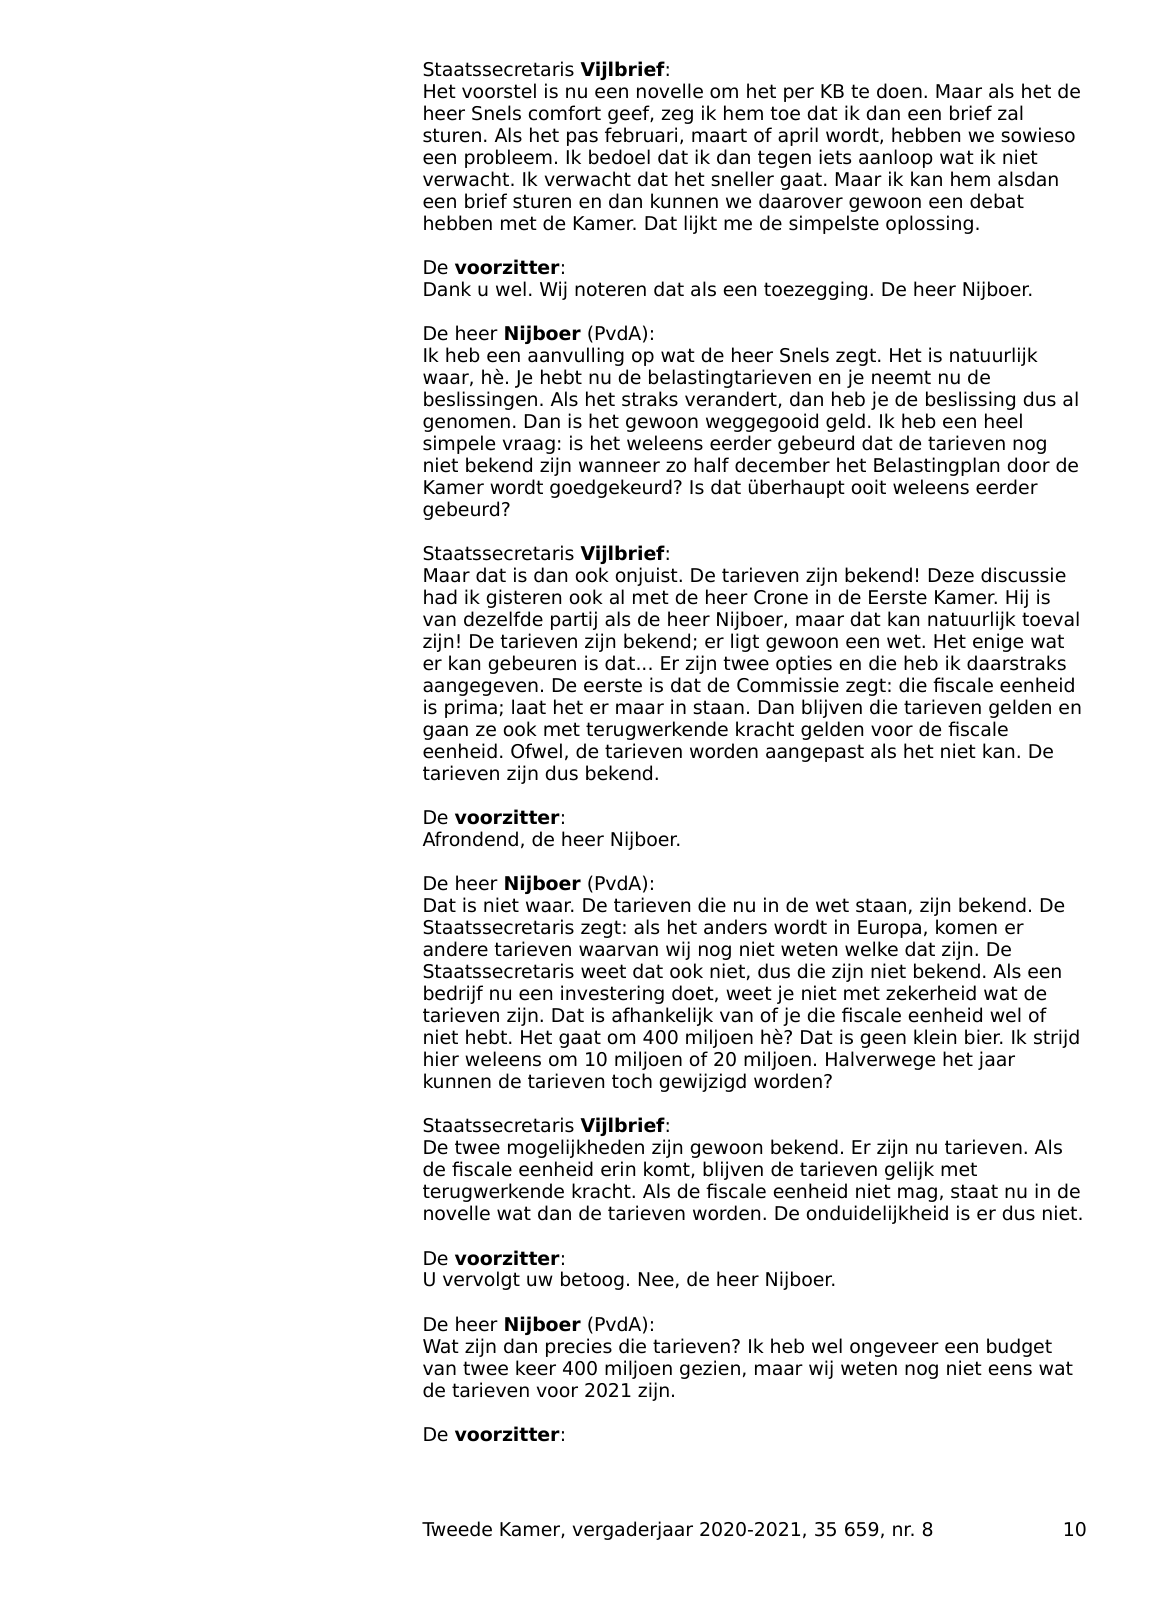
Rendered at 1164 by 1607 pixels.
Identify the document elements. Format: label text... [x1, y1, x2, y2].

text De voorzitter: [422, 1424, 1087, 1446]
text De twee mogelijkheden zijn gewoon bekend. Er zijn nu tarieven. Als de fiscale eenheid erin komt, blijven de tarieven gelijk met terugwerkende kracht. Als de fiscale eenheid niet mag, staat nu in de novelle wat dan de tarieven worden. De onduidelijkheid is er dus niet. [422, 1137, 1087, 1225]
text Staatssecretaris Vijlbrief: [422, 1115, 1087, 1137]
text De heer Nijboer (PvdA): [422, 1313, 1087, 1336]
text U vervolgt uw betoog. Nee, de heer Nijboer. [422, 1269, 1087, 1291]
text De voorzitter: [422, 257, 1087, 279]
text Staatssecretaris Vijlbrief: [422, 543, 1087, 565]
text De heer Nijboer (PvdA): [422, 323, 1087, 345]
text De voorzitter: [422, 1247, 1087, 1269]
text De heer Nijboer (PvdA): [422, 873, 1087, 895]
text Maar dat is dan ook onjuist. De tarieven zijn bekend! Deze discussie had ik gisteren ook al met de heer Crone in de Eerste Kamer. Hij is van dezelfde partij als de heer Nijboer, maar dat kan natuurlijk toeval zijn! De tarieven zijn bekend; er ligt gewoon een wet. Het enige wat er kan gebeuren is dat... Er zijn twee opties en die heb ik daarstraks aangegeven. De eerste is dat de Commissie zegt: die fiscale eenheid is prima; laat het er maar in staan. Dan blijven die tarieven gelden en gaan ze ook met terugwerkende kracht gelden voor de fiscale eenheid. Ofwel, de tarieven worden aangepast als het niet kan. De tarieven zijn dus bekend. [422, 565, 1087, 785]
text Dat is niet waar. De tarieven die nu in de wet staan, zijn bekend. De Staatssecretaris zegt: als het anders wordt in Europa, komen er andere tarieven waarvan wij nog niet weten welke dat zijn. De Staatssecretaris weet dat ook niet, dus die zijn niet bekend. Als een bedrijf nu een investering doet, weet je niet met zekerheid wat de tarieven zijn. Dat is afhankelijk van of je die fiscale eenheid wel of niet hebt. Het gaat om 400 miljoen hè? Dat is geen klein bier. Ik strijd hier weleens om 10 miljoen of 20 miljoen. Halverwege het jaar kunnen de tarieven toch gewijzigd worden? [422, 895, 1087, 1093]
text Het voorstel is nu een novelle om het per KB te doen. Maar als het de heer Snels comfort geef, zeg ik hem toe dat ik dan een brief zal sturen. Als het pas februari, maart of april wordt, hebben we sowieso een probleem. Ik bedoel dat ik dan tegen iets aanloop wat ik niet verwacht. Ik verwacht dat het sneller gaat. Maar ik kan hem alsdan een brief sturen en dan kunnen we daarover gewoon een debat hebben met de Kamer. Dat lijkt me de simpelste oplossing. [422, 81, 1087, 235]
text De voorzitter: [422, 807, 1087, 829]
text Staatssecretaris Vijlbrief: [422, 59, 1087, 81]
text Wat zijn dan precies die tarieven? Ik heb wel ongeveer een budget van twee keer 400 miljoen gezien, maar wij weten nog niet eens wat de tarieven voor 2021 zijn. [422, 1336, 1087, 1401]
text Afrondend, de heer Nijboer. [422, 829, 1087, 851]
text Dank u wel. Wij noteren dat als een toezegging. De heer Nijboer. [422, 279, 1087, 301]
text Ik heb een aanvulling op wat de heer Snels zegt. Het is natuurlijk waar, hè. Je hebt nu de belastingtarieven en je neemt nu de beslissingen. Als het straks verandert, dan heb je de beslissing dus al genomen. Dan is het gewoon weggegooid geld. Ik heb een heel simpele vraag: is het weleens eerder gebeurd dat de tarieven nog niet bekend zijn wanneer zo half december het Belastingplan door de Kamer wordt goedgekeurd? Is dat überhaupt ooit weleens eerder gebeurd? [422, 345, 1087, 521]
